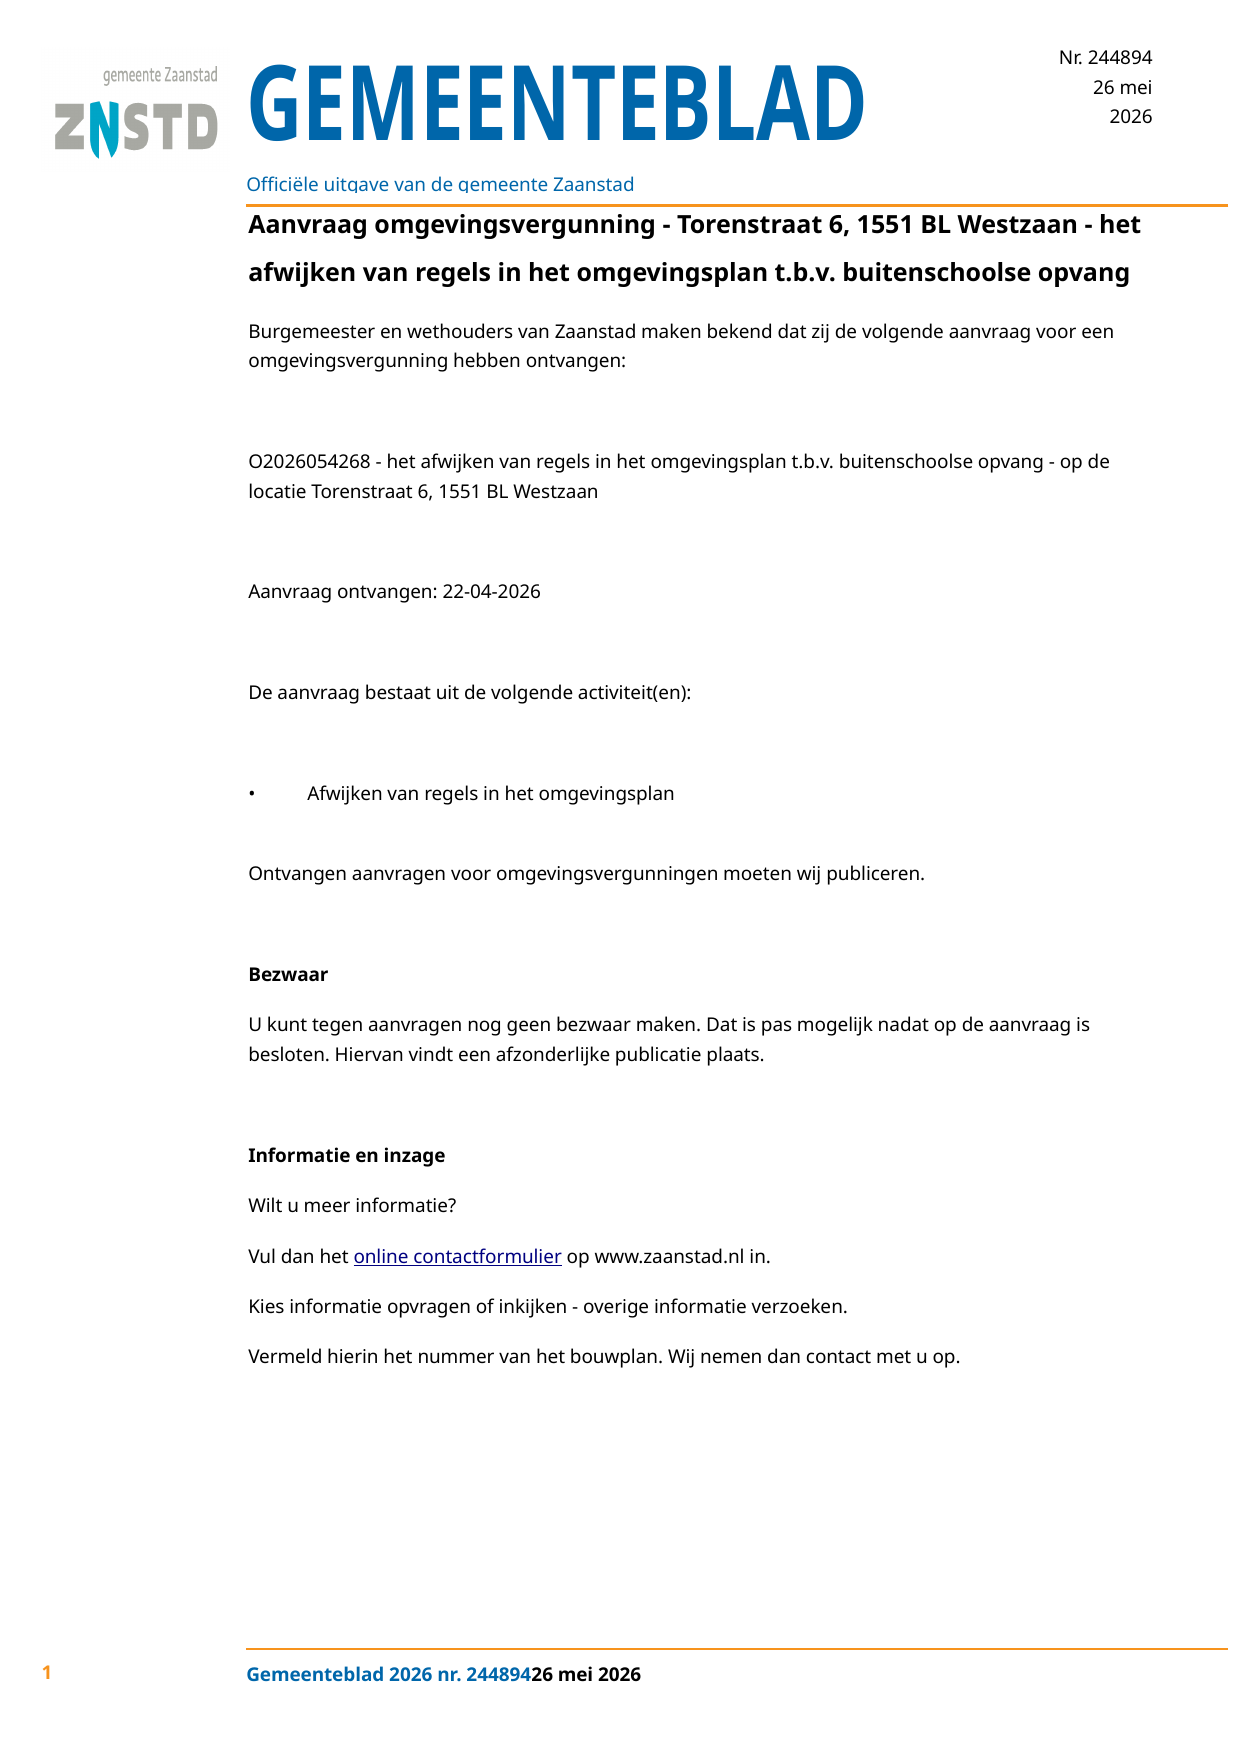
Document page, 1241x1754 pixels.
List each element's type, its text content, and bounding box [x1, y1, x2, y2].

text Wilt u meer informatie? [248, 1192, 1152, 1218]
text Aanvraag ontvangen: 22-04-2026 [248, 579, 1152, 604]
text U kunt tegen aanvragen nog geen bezwaar maken. Dat is pas mogelijk nadat op de aanvraag is besloten. Hiervan vindt een afzonderlijke publicatie plaats. [248, 1012, 1152, 1067]
list Afwijken van regels in het omgevingsplan [248, 780, 1152, 806]
text Ontvangen aanvragen voor omgevingsvergunningen moeten wij publiceren. [248, 860, 1152, 886]
text Kies informatie opvragen of inkijken - overige informatie verzoeken. [248, 1293, 1152, 1319]
text Burgemeester en wethouders van Zaanstad maken bekend dat zij de volgende aanvraag voor een omgevingsvergunning hebben ontvangen: [248, 318, 1152, 373]
text Bezwaar [248, 961, 1152, 987]
text O2026054268 - het afwijken van regels in het omgevingsplan t.b.v. buitenschoolse opvang - op de locatie Torenstraat 6, 1551 BL Westzaan [248, 448, 1152, 504]
text Vermeld hierin het nummer van het bouwplan. Wij nemen dan contact met u op. [248, 1344, 1152, 1369]
text Aanvraag omgevingsvergunning - Torenstraat 6, 1551 BL Westzaan - het afwijken van regels in het omgevingsplan t.b.v. buitenschoolse opvang [248, 207, 1152, 288]
picture [41, 47, 231, 172]
text Vul dan het online contactformulier op www.zaanstad.nl in. [248, 1243, 1152, 1269]
text Informatie en inzage [248, 1142, 1152, 1168]
text De aanvraag bestaat uit de volgende activiteit(en): [248, 679, 1152, 705]
